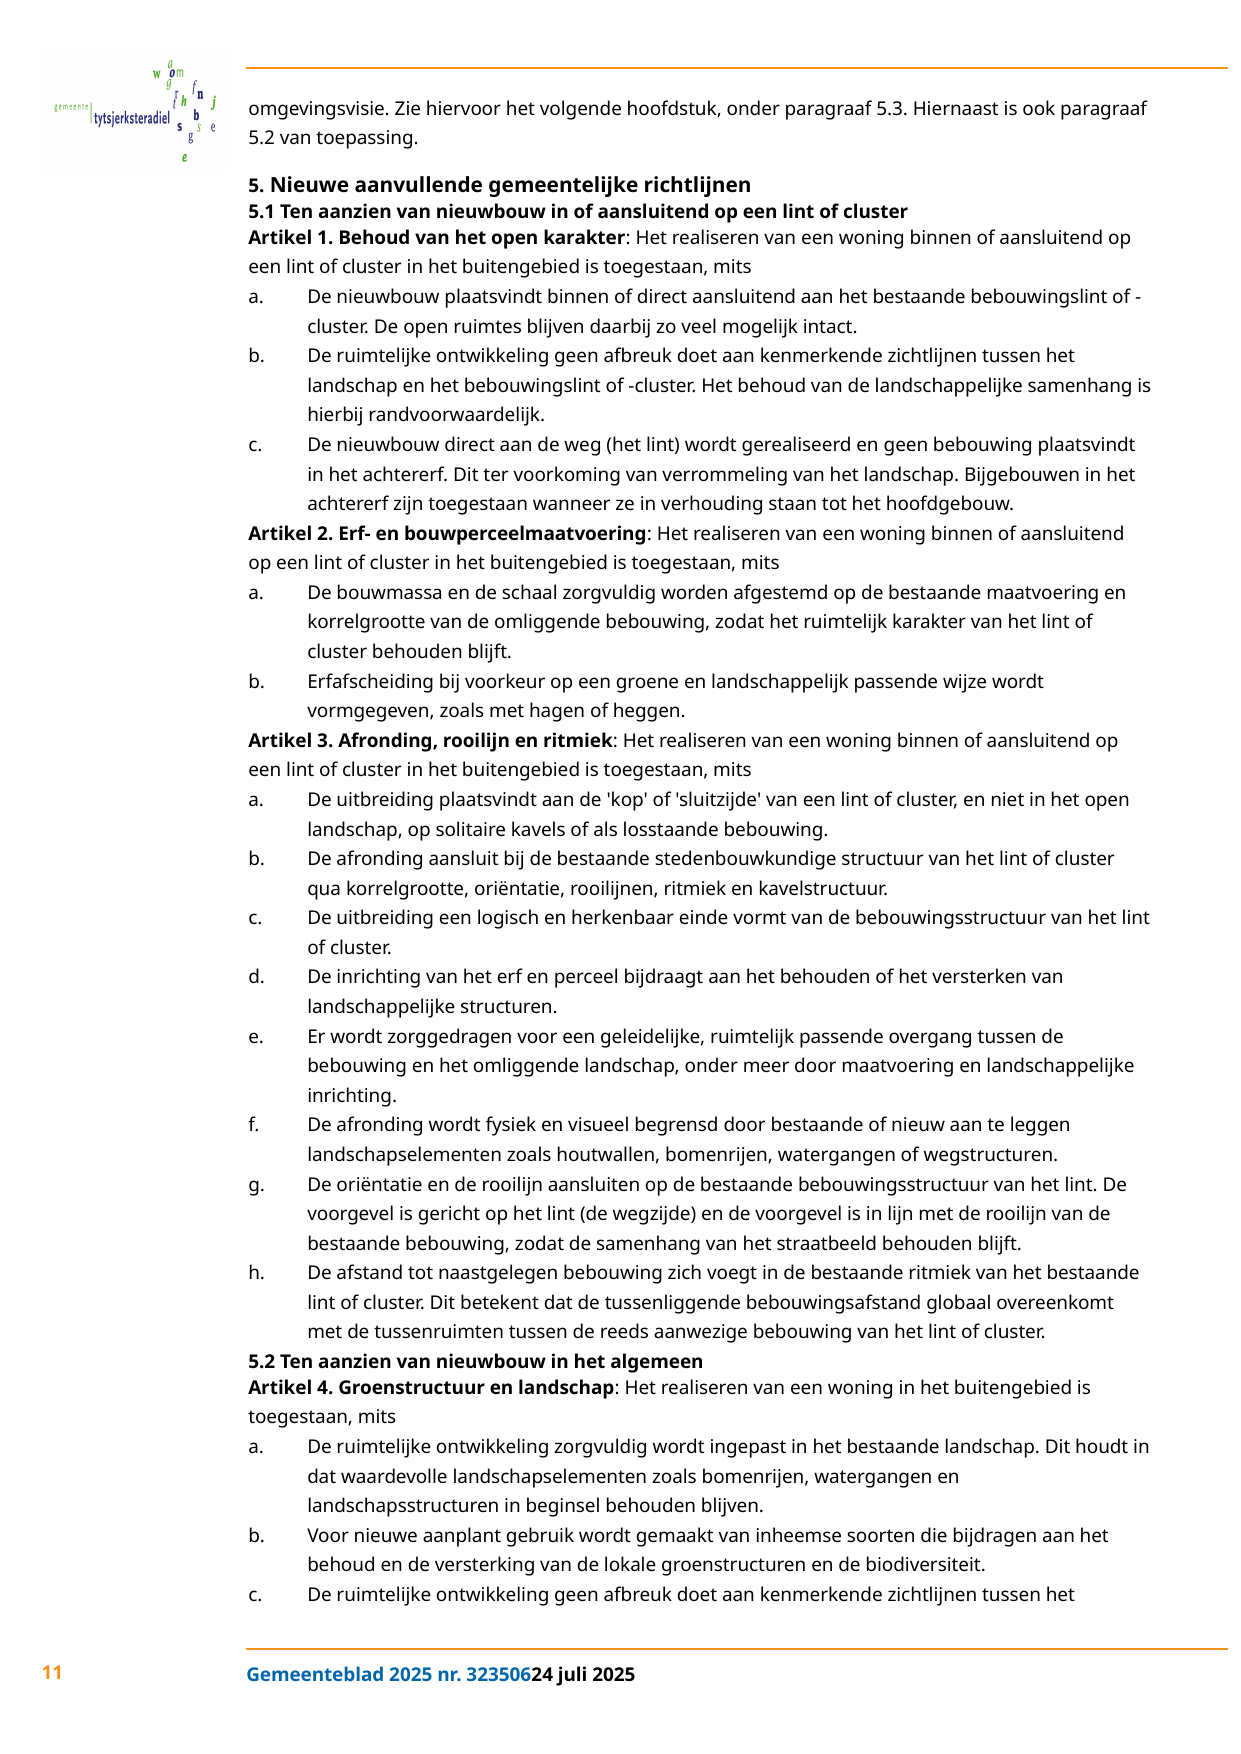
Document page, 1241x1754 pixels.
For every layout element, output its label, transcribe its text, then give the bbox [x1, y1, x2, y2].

list De uitbreiding plaatsvindt aan de 'kop' of 'sluitzijde' van een lint of cluster, en niet in het open landschap, op solitaire kavels of als losstaande bebouwing. [248, 786, 1152, 842]
text 5.2 Ten aanzien van nieuwbouw in het algemeen [248, 1348, 1152, 1374]
picture [41, 47, 231, 172]
list Voor nieuwe aanplant gebruik wordt gemaakt van inheemse soorten die bijdragen aan het behoud en de versterking van de lokale groenstructuren en de biodiversiteit. [248, 1522, 1152, 1577]
list De bouwmassa en de schaal zorgvuldig worden afgestemd op de bestaande maatvoering en korrelgrootte van de omliggende bebouwing, zodat het ruimtelijk karakter van het lint of cluster behouden blijft. [248, 579, 1152, 664]
list De nieuwbouw direct aan de weg (het lint) wordt gerealiseerd en geen bebouwing plaatsvindt in het achtererf. Dit ter voorkoming van verrommeling van het landschap. Bijgebouwen in het achtererf zijn toegestaan wanneer ze in verhouding staan tot het hoofdgebouw. [248, 431, 1152, 516]
text Artikel 3. Afronding, rooilijn en ritmiek: Het realiseren van een woning binnen of aansluitend op een lint of cluster in het buitengebied is toegestaan, mits [248, 727, 1152, 782]
list De nieuwbouw plaatsvindt binnen of direct aansluitend aan het bestaande bebouwingslint of -cluster. De open ruimtes blijven daarbij zo veel mogelijk intact. [248, 283, 1152, 339]
list De ruimtelijke ontwikkeling geen afbreuk doet aan kenmerkende zichtlijnen tussen het landschap en het bebouwingslint of -cluster. Het behoud van de landschappelijke samenhang is hierbij randvoorwaardelijk. [248, 342, 1152, 427]
list Erfafscheiding bij voorkeur op een groene en landschappelijk passende wijze wordt vormgegeven, zoals met hagen of heggen. [248, 668, 1152, 723]
list De afronding aansluit bij de bestaande stedenbouwkundige structuur van het lint of cluster qua korrelgrootte, oriëntatie, rooilijnen, ritmiek en kavelstructuur. [248, 845, 1152, 901]
list De afronding wordt fysiek en visueel begrensd door bestaande of nieuw aan te leggen landschapselementen zoals houtwallen, bomenrijen, watergangen of wegstructuren. [248, 1112, 1152, 1167]
list De uitbreiding een logisch en herkenbaar einde vormt van de bebouwingsstructuur van het lint of cluster. [248, 904, 1152, 960]
list De ruimtelijke ontwikkeling geen afbreuk doet aan kenmerkende zichtlijnen tussen het [248, 1581, 1152, 1607]
list De oriëntatie en de rooilijn aansluiten op de bestaande bebouwingsstructuur van het lint. De voorgevel is gericht op het lint (de wegzijde) en de voorgevel is in lijn met de rooilijn van de bestaande bebouwing, zodat de samenhang van het straatbeeld behouden blijft. [248, 1171, 1152, 1256]
text omgevingsvisie. Zie hiervoor het volgende hoofdstuk, onder paragraaf 5.3. Hiernaast is ook paragraaf 5.2 van toepassing. [248, 95, 1152, 150]
list De ruimtelijke ontwikkeling zorgvuldig wordt ingepast in het bestaande landschap. Dit houdt in dat waardevolle landschapselementen zoals bomenrijen, watergangen en landschapsstructuren in beginsel behouden blijven. [248, 1433, 1152, 1518]
text 5. Nieuwe aanvullende gemeentelijke richtlijnen [248, 170, 1152, 198]
text 5.1 Ten aanzien van nieuwbouw in of aansluitend op een lint of cluster [248, 198, 1152, 224]
text Artikel 1. Behoud van het open karakter: Het realiseren van een woning binnen of aansluitend op een lint of cluster in het buitengebied is toegestaan, mits [248, 224, 1152, 279]
text Artikel 2. Erf- en bouwperceelmaatvoering: Het realiseren van een woning binnen of aansluitend op een lint of cluster in het buitengebied is toegestaan, mits [248, 520, 1152, 575]
text Artikel 4. Groenstructuur en landschap: Het realiseren van een woning in het buitengebied is toegestaan, mits [248, 1374, 1152, 1429]
list De afstand tot naastgelegen bebouwing zich voegt in de bestaande ritmiek van het bestaande lint of cluster. Dit betekent dat de tussenliggende bebouwingsafstand globaal overeenkomt met de tussenruimten tussen de reeds aanwezige bebouwing van het lint of cluster. [248, 1259, 1152, 1344]
list De inrichting van het erf en perceel bijdraagt aan het behouden of het versterken van landschappelijke structuren. [248, 964, 1152, 1019]
list Er wordt zorggedragen voor een geleidelijke, ruimtelijk passende overgang tussen de bebouwing en het omliggende landschap, onder meer door maatvoering en landschappelijke inrichting. [248, 1023, 1152, 1108]
